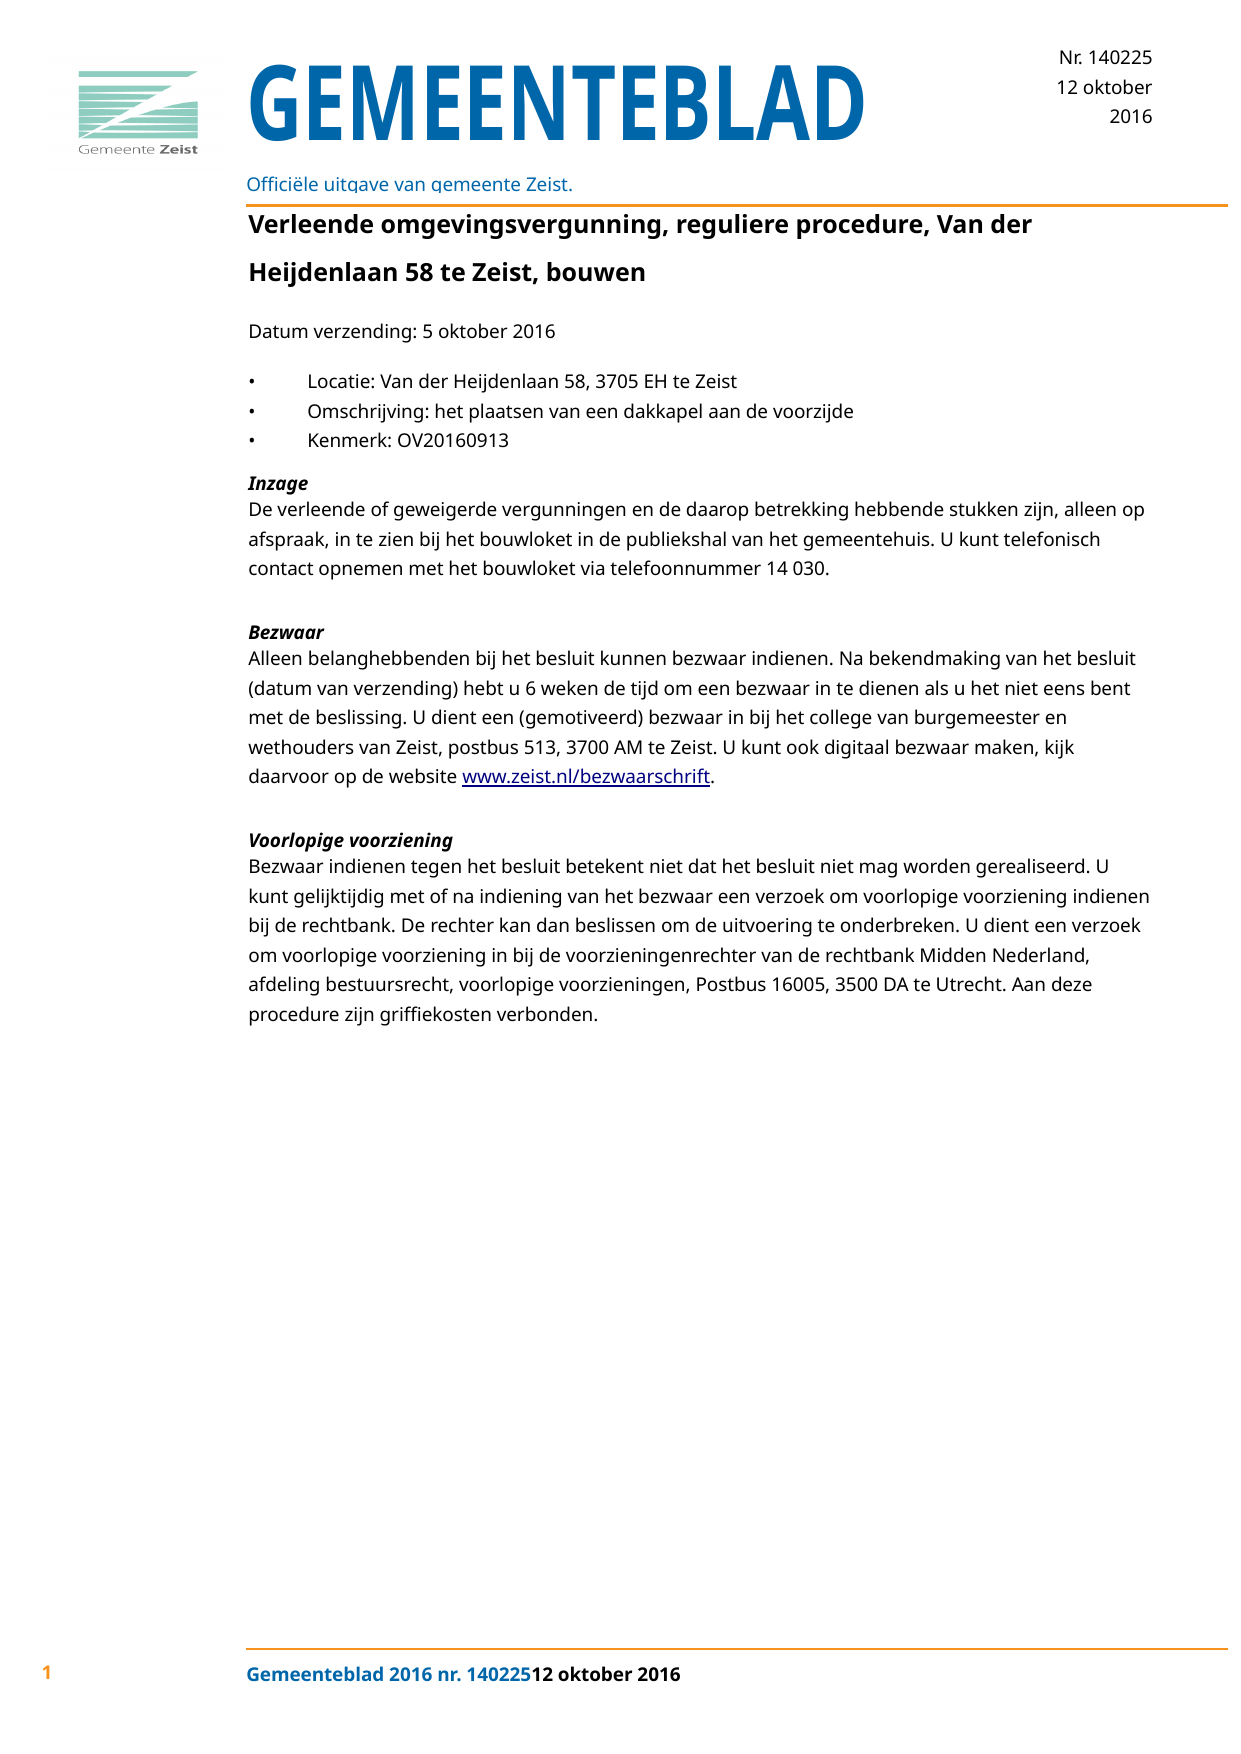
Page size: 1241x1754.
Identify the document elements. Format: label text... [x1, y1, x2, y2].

picture [41, 47, 231, 172]
text De verleende of geweigerde vergunningen en de daarop betrekking hebbende stukken zijn, alleen op afspraak, in te zien bij het bouwloket in de publiekshal van het gemeentehuis. U kunt telefonisch contact opnemen met het bouwloket via telefoonnummer 14 030. [248, 496, 1152, 581]
text Bezwaar [248, 619, 1152, 645]
text Bezwaar indienen tegen het besluit betekent niet dat het besluit niet mag worden gerealiseerd. U kunt gelijktijdig met of na indiening van het bezwaar een verzoek om voorlopige voorziening indienen bij de rechtbank. De rechter kan dan beslissen om de uitvoering te onderbreken. U dient een verzoek om voorlopige voorziening in bij de voorzieningenrechter van de rechtbank Midden Nederland, afdeling bestuursrecht, voorlopige voorzieningen, Postbus 16005, 3500 DA te Utrecht. Aan deze procedure zijn griffiekosten verbonden. [248, 853, 1152, 1027]
text Verleende omgevingsvergunning, reguliere procedure, Van der Heijdenlaan 58 te Zeist, bouwen [248, 207, 1152, 288]
text Inzage [248, 471, 1152, 496]
text Voorlopige voorziening [248, 827, 1152, 853]
list Locatie: Van der Heijdenlaan 58, 3705 EH te Zeist [248, 368, 1152, 394]
text Datum verzending: 5 oktober 2016 [248, 318, 1152, 344]
list Kenmerk: OV20160913 [248, 427, 1152, 453]
text Alleen belanghebbenden bij het besluit kunnen bezwaar indienen. Na bekendmaking van het besluit (datum van verzending) hebt u 6 weken de tijd om een bezwaar in te dienen als u het niet eens bent met de beslissing. U dient een (gemotiveerd) bezwaar in bij het college van burgemeester en wethouders van Zeist, postbus 513, 3700 AM te Zeist. U kunt ook digitaal bezwaar maken, kijk daarvoor op de website www.zeist.nl/bezwaarschrift. [248, 645, 1152, 789]
list Omschrijving: het plaatsen van een dakkapel aan de voorzijde [248, 398, 1152, 424]
